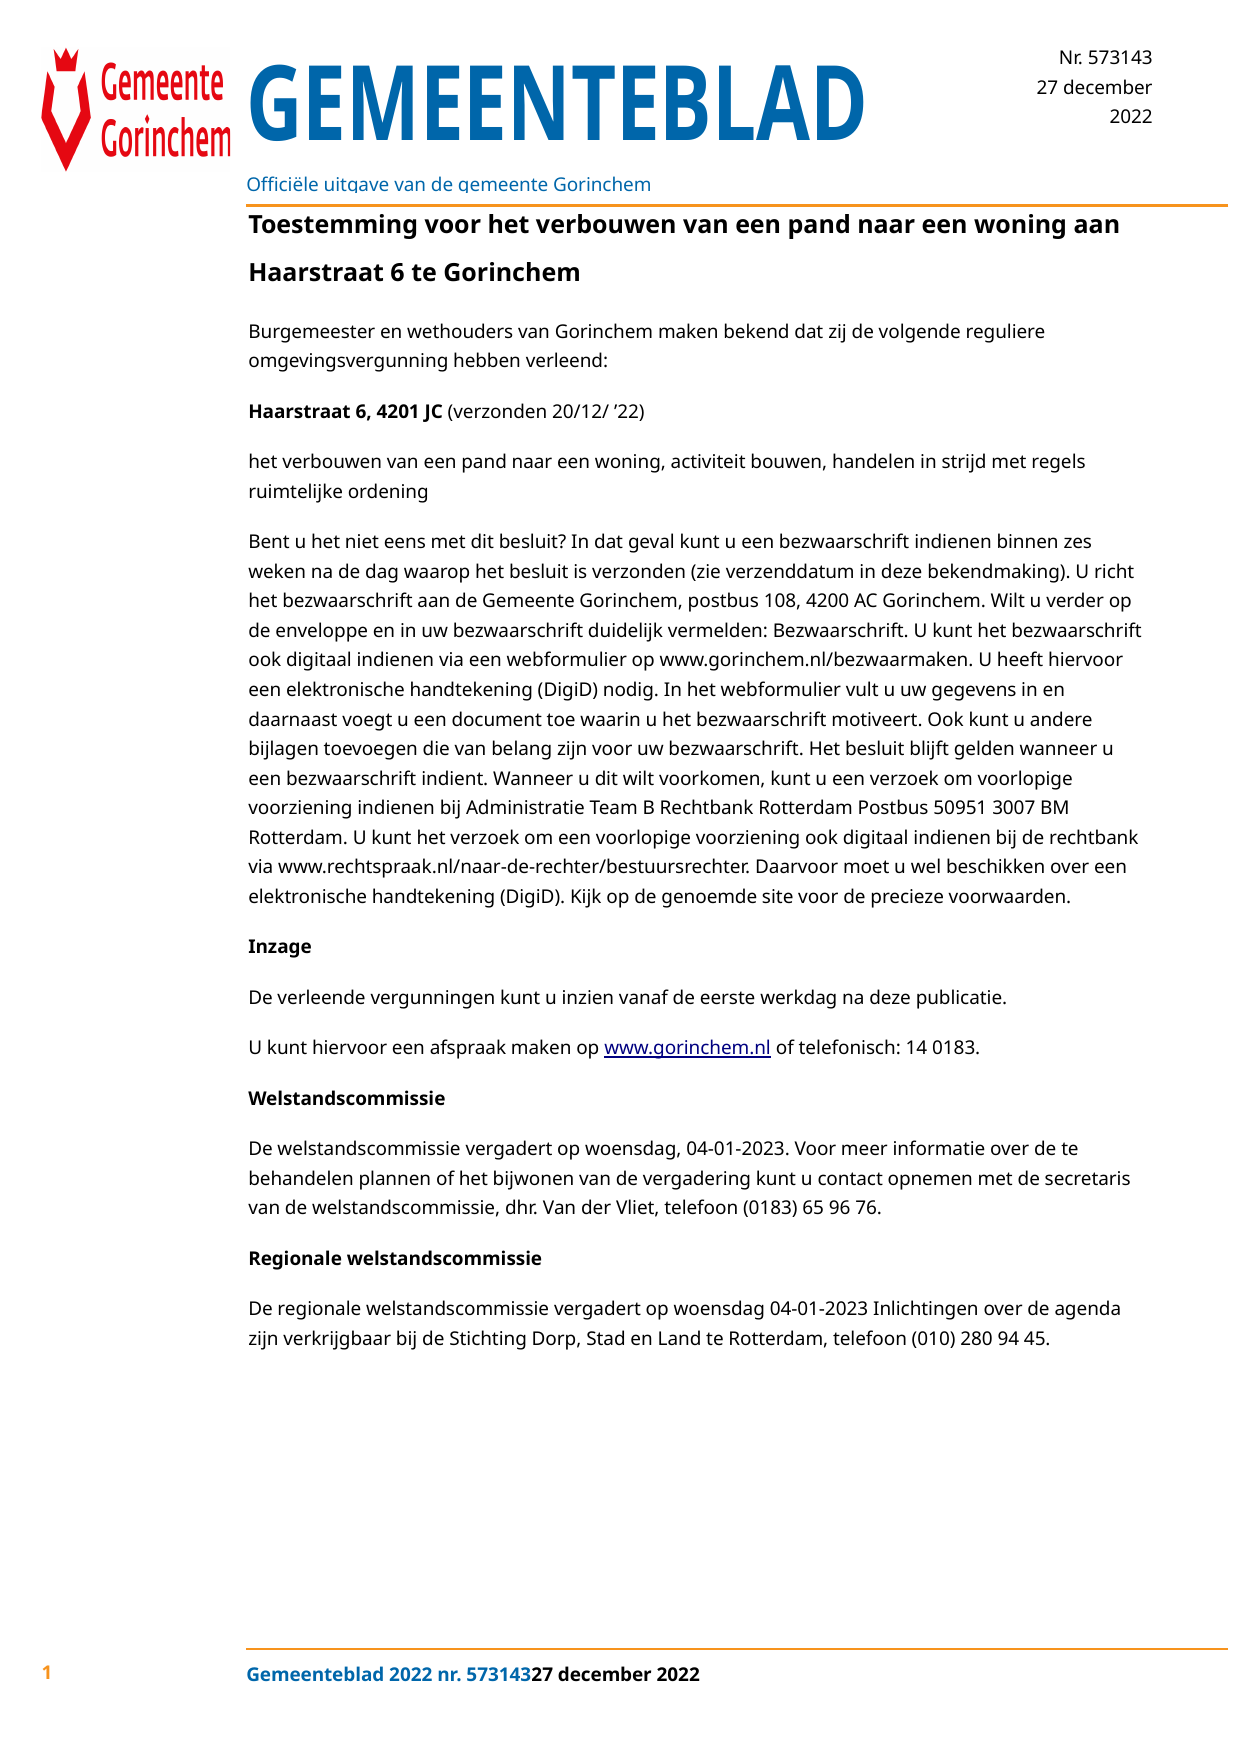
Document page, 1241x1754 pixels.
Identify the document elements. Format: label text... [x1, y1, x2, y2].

text Regionale welstandscommissie [248, 1245, 1152, 1271]
text Toestemming voor het verbouwen van een pand naar een woning aan Haarstraat 6 te Gorinchem [248, 207, 1152, 288]
text het verbouwen van een pand naar een woning, activiteit bouwen, handelen in strijd met regels ruimtelijke ordening [248, 448, 1152, 504]
text De regionale welstandscommissie vergadert op woensdag 04-01-2023 Inlichtingen over de agenda zijn verkrijgbaar bij de Stichting Dorp, Stad en Land te Rotterdam, telefoon (010) 280 94 45. [248, 1295, 1152, 1351]
text Burgemeester en wethouders van Gorinchem maken bekend dat zij de volgende reguliere omgevingsvergunning hebben verleend: [248, 318, 1152, 373]
text U kunt hiervoor een afspraak maken op www.gorinchem.nl of telefonisch: 14 0183. [248, 1034, 1152, 1060]
text Inzage [248, 934, 1152, 959]
text De welstandscommissie vergadert op woensdag, 04-01-2023. Voor meer informatie over de te behandelen plannen of het bijwonen van de vergadering kunt u contact opnemen met de secretaris van de welstandscommissie, dhr. Van der Vliet, telefoon (0183) 65 96 76. [248, 1135, 1152, 1220]
text Haarstraat 6, 4201 JC (verzonden 20/12/ ’22) [248, 398, 1152, 424]
text Welstandscommissie [248, 1085, 1152, 1111]
text De verleende vergunningen kunt u inzien vanaf de eerste werkdag na deze publicatie. [248, 984, 1152, 1010]
picture [41, 47, 231, 172]
text Bent u het niet eens met dit besluit? In dat geval kunt u een bezwaarschrift indienen binnen zes weken na de dag waarop het besluit is verzonden (zie verzenddatum in deze bekendmaking). U richt het bezwaarschrift aan de Gemeente Gorinchem, postbus 108, 4200 AC Gorinchem. Wilt u verder op de enveloppe en in uw bezwaarschrift duidelijk vermelden: Bezwaarschrift. U kunt het bezwaarschrift ook digitaal indienen via een webformulier op www.gorinchem.nl/bezwaarmaken. U heeft hiervoor een elektronische handtekening (DigiD) nodig. In het webformulier vult u uw gegevens in en daarnaast voegt u een document toe waarin u het bezwaarschrift motiveert. Ook kunt u andere bijlagen toevoegen die van belang zijn voor uw bezwaarschrift. Het besluit blijft gelden wanneer u een bezwaarschrift indient. Wanneer u dit wilt voorkomen, kunt u een verzoek om voorlopige voorziening indienen bij Administratie Team B Rechtbank Rotterdam Postbus 50951 3007 BM Rotterdam. U kunt het verzoek om een voorlopige voorziening ook digitaal indienen bij de rechtbank via www.rechtspraak.nl/naar-de-rechter/bestuursrechter. Daarvoor moet u wel beschikken over een elektronische handtekening (DigiD). Kijk op de genoemde site voor de precieze voorwaarden. [248, 528, 1152, 909]
